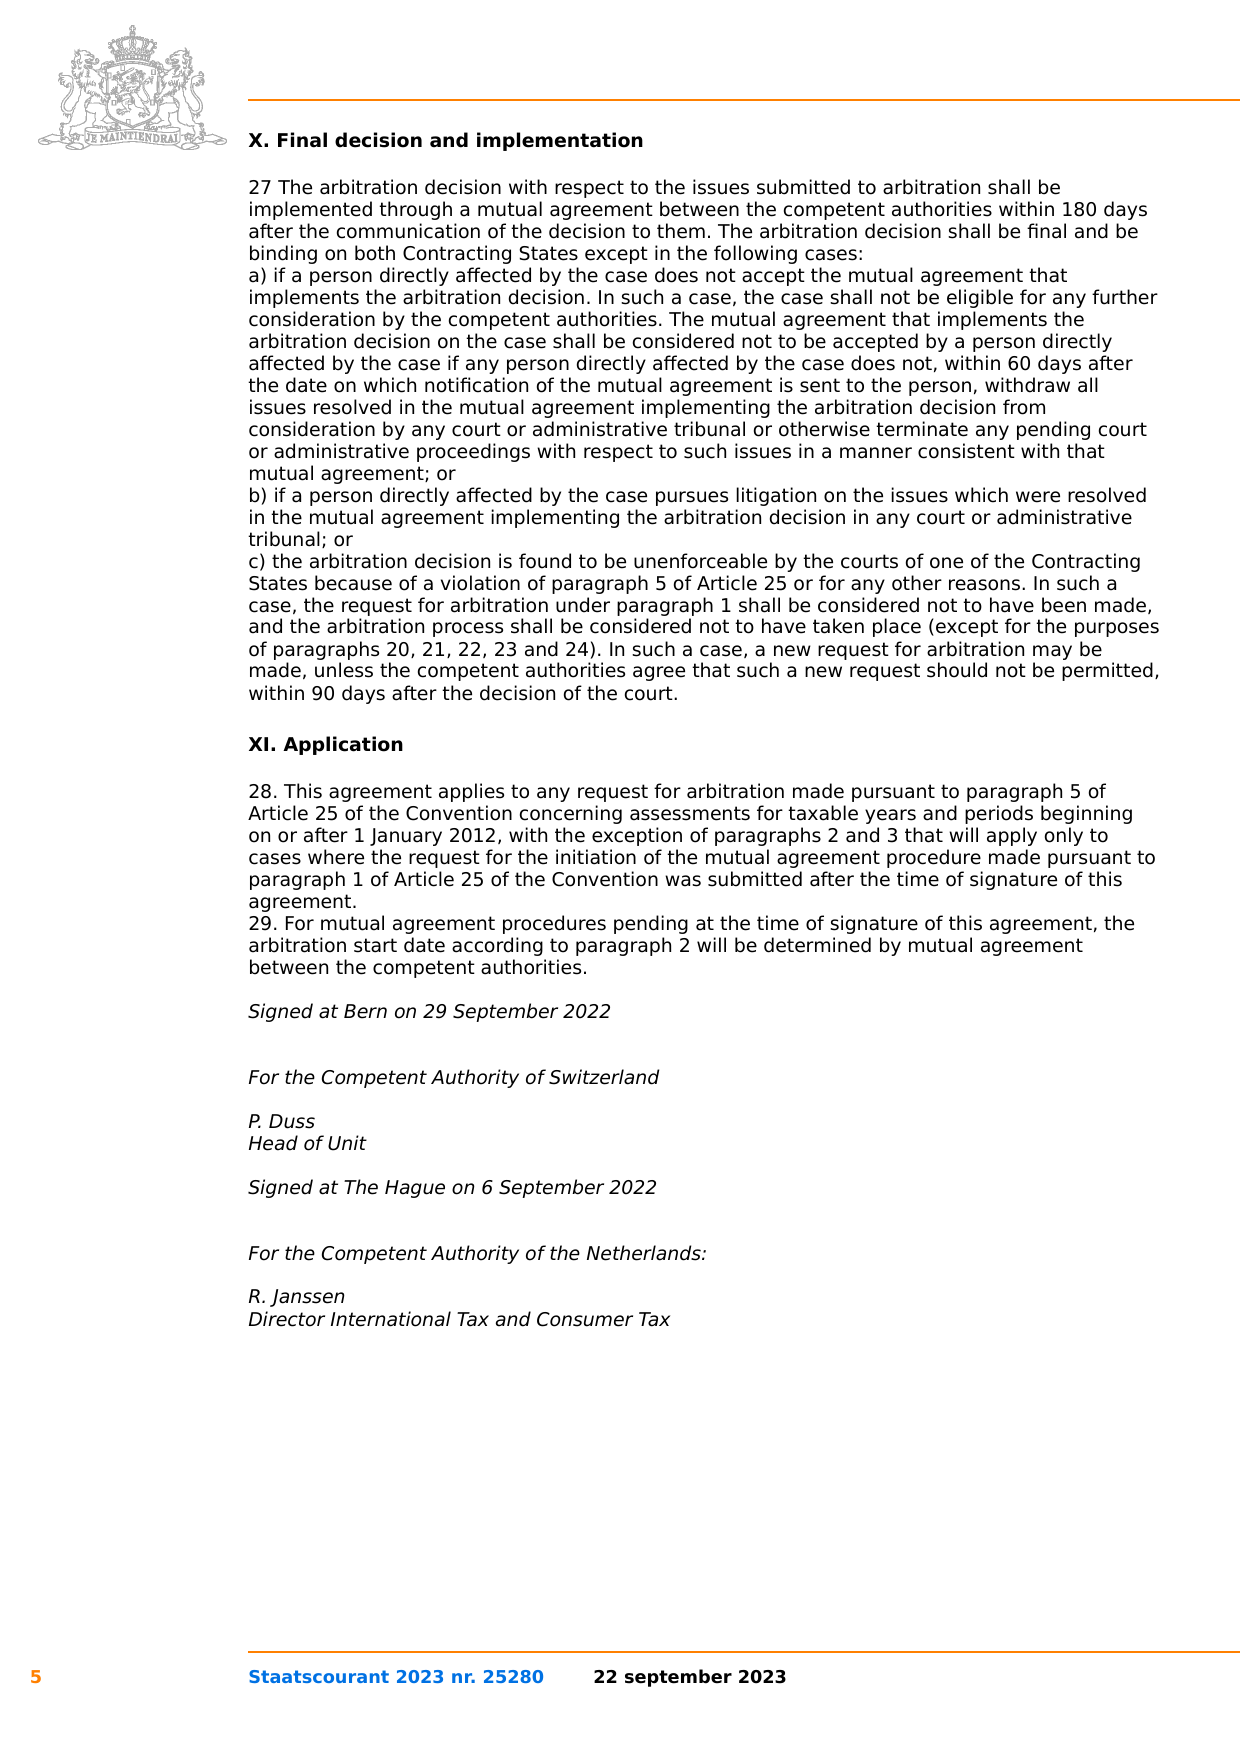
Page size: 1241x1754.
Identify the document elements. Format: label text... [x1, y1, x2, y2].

subtitle XI. Application [248, 734, 1163, 756]
subtitle X. Final decision and implementation [248, 130, 1163, 152]
text a) if a person directly affected by the case does not accept the mutual agreement that implements the arbitration decision. In such a case, the case shall not be eligible for any further consideration by the competent authorities. The mutual agreement that implements the arbitration decision on the case shall be considered not to be accepted by a person directly affected by the case if any person directly affected by the case does not, within 60 days after the date on which notification of the mutual agreement is sent to the person, withdraw all issues resolved in the mutual agreement implementing the arbitration decision from consideration by any court or administrative tribunal or otherwise terminate any pending court or administrative proceedings with respect to such issues in a manner consistent with that mutual agreement; or [248, 265, 1163, 484]
text 28. This agreement applies to any request for arbitration made pursuant to paragraph 5 of Article 25 of the Convention concerning assessments for taxable years and periods beginning on or after 1 January 2012, with the exception of paragraphs 2 and 3 that will apply only to cases where the request for the initiation of the mutual agreement procedure made pursuant to paragraph 1 of Article 25 of the Convention was submitted after the time of signature of this agreement. [248, 781, 1163, 913]
text c) the arbitration decision is found to be unenforceable by the courts of one of the Contracting States because of a violation of paragraph 5 of Article 25 or for any other reasons. In such a case, the request for arbitration under paragraph 1 shall be considered not to have been made, and the arbitration process shall be considered not to have taken place (except for the purposes of paragraphs 20, 21, 22, 23 and 24). In such a case, a new request for arbitration may be made, unless the competent authorities agree that such a new request should not be permitted, within 90 days after the decision of the court. [248, 551, 1163, 704]
text For the Competent Authority of Switzerland P. Duss Head of Unit [248, 1045, 1163, 1155]
picture [38, 25, 227, 150]
text b) if a person directly affected by the case pursues litigation on the issues which were resolved in the mutual agreement implementing the arbitration decision in any court or administrative tribunal; or [248, 484, 1163, 551]
text For the Competent Authority of the Netherlands: R. Janssen Director International Tax and Consumer Tax [248, 1221, 1163, 1330]
text 29. For mutual agreement procedures pending at the time of signature of this agreement, the arbitration start date according to paragraph 2 will be determined by mutual agreement between the competent authorities. [248, 913, 1163, 979]
text 27 The arbitration decision with respect to the issues submitted to arbitration shall be implemented through a mutual agreement between the competent authorities within 180 days after the communication of the decision to them. The arbitration decision shall be final and be binding on both Contracting States except in the following cases: [248, 177, 1163, 265]
text Signed at The Hague on 6 September 2022 [248, 1177, 1163, 1199]
text Signed at Bern on 29 September 2022 [248, 1001, 1163, 1023]
